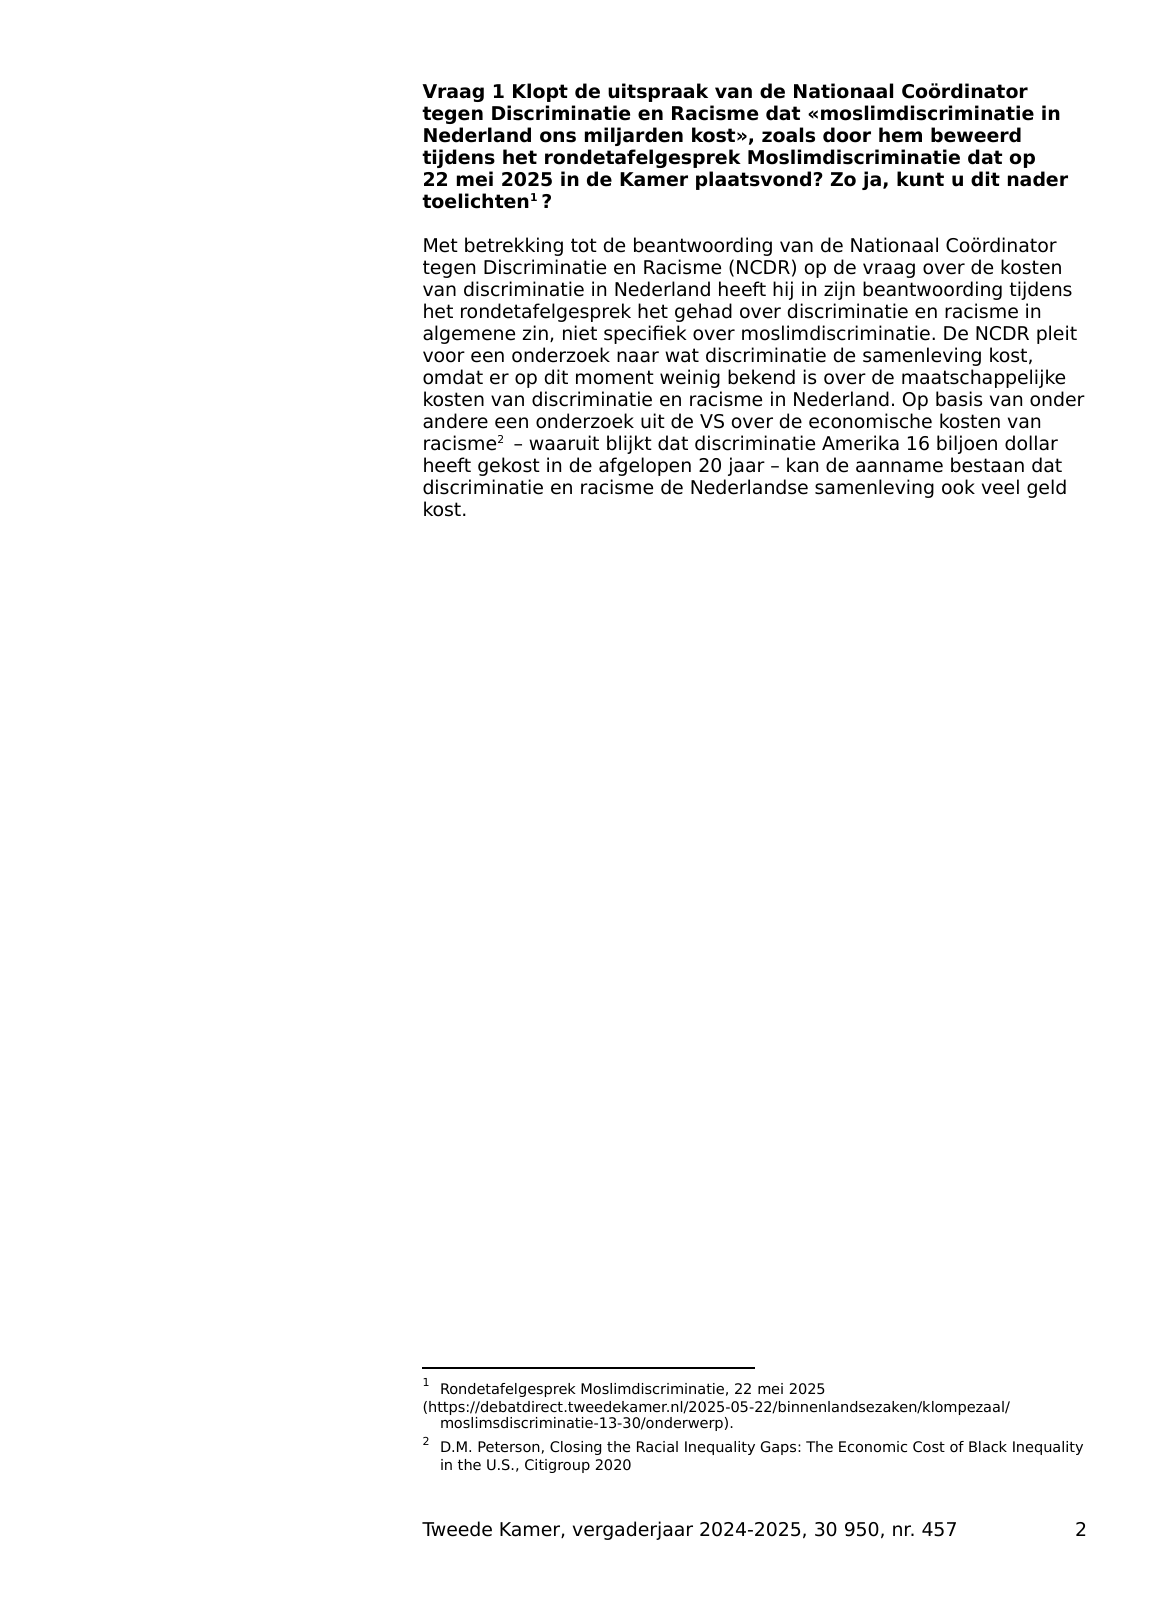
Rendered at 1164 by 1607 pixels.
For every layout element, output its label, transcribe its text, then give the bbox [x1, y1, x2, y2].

text Vraag 1 Klopt de uitspraak van de Nationaal Coördinator tegen Discriminatie en Racisme dat «moslimdiscriminatie in Nederland ons miljarden kost», zoals door hem beweerd tijdens het rondetafelgesprek Moslimdiscriminatie dat op 22 mei 2025 in de Kamer plaatsvond? Zo ja, kunt u dit nader toelichten? [422, 81, 1087, 213]
text Met betrekking tot de beantwoording van de Nationaal Coördinator tegen Discriminatie en Racisme (NCDR) op de vraag over de kosten van discriminatie in Nederland heeft hij in zijn beantwoording tijdens het rondetafelgesprek het gehad over discriminatie en racisme in algemene zin, niet specifiek over moslimdiscriminatie. De NCDR pleit voor een onderzoek naar wat discriminatie de samenleving kost, omdat er op dit moment weinig bekend is over de maatschappelijke kosten van discriminatie en racisme in Nederland. Op basis van onder andere een onderzoek uit de VS over de economische kosten van racisme – waaruit blijkt dat discriminatie Amerika 16 biljoen dollar heeft gekost in de afgelopen 20 jaar – kan de aanname bestaan dat discriminatie en racisme de Nederlandse samenleving ook veel geld kost. [422, 235, 1087, 521]
text Rondetafelgesprek Moslimdiscriminatie, 22 mei 2025 [422, 1377, 1087, 1399]
text D.M. Peterson, Closing the Racial Inequality Gaps: The Economic Cost of Black Inequality in the U.S., Citigroup 2020 [422, 1435, 1087, 1474]
text (https://debatdirect.tweedekamer.nl/2025-05-22/binnenlandsezaken/klompezaal/moslimsdiscriminatie-13-30/onderwerp). [422, 1399, 1087, 1432]
